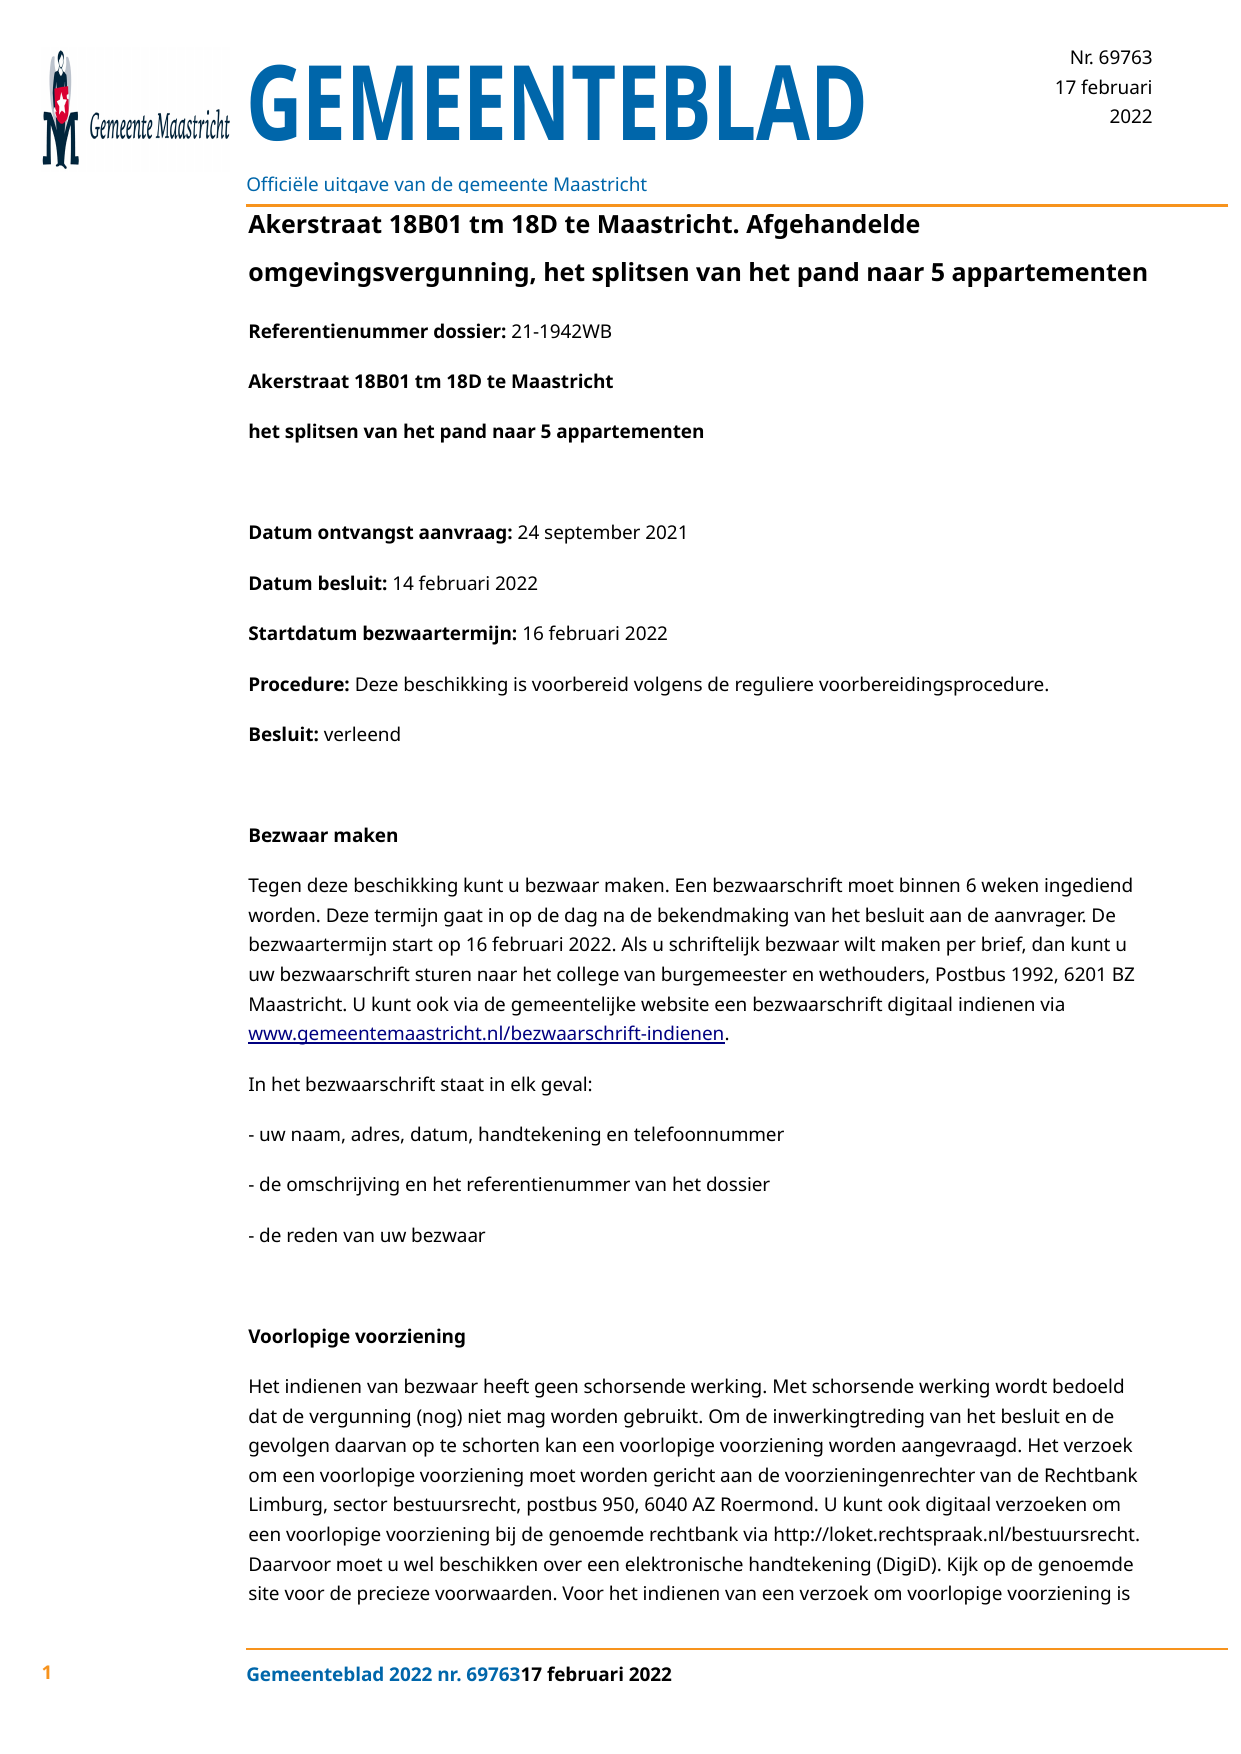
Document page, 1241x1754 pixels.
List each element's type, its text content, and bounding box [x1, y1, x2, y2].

text - uw naam, adres, datum, handtekening en telefoonnummer [248, 1121, 1152, 1147]
text het splitsen van het pand naar 5 appartementen [248, 419, 1152, 444]
text In het bezwaarschrift staat in elk geval: [248, 1071, 1152, 1097]
picture [41, 47, 231, 172]
text Akerstraat 18B01 tm 18D te Maastricht. Afgehandelde omgevingsvergunning, het splitsen van het pand naar 5 appartementen [248, 207, 1152, 288]
text Voorlopige voorziening [248, 1323, 1152, 1349]
text Het indienen van bezwaar heeft geen schorsende werking. Met schorsende werking wordt bedoeld dat de vergunning (nog) niet mag worden gebruikt. Om de inwerkingtreding van het besluit en de gevolgen daarvan op te schorten kan een voorlopige voorziening worden aangevraagd. Het verzoek om een voorlopige voorziening moet worden gericht aan de voorzieningenrechter van de Rechtbank Limburg, sector bestuursrecht, postbus 950, 6040 AZ Roermond. U kunt ook digitaal verzoeken om een voorlopige voorziening bij de genoemde rechtbank via http://loket.rechtspraak.nl/bestuursrecht. Daarvoor moet u wel beschikken over een elektronische handtekening (DigiD). Kijk op de genoemde site voor de precieze voorwaarden. Voor het indienen van een verzoek om voorlopige voorziening is [248, 1373, 1152, 1606]
text - de reden van uw bezwaar [248, 1222, 1152, 1248]
text Tegen deze beschikking kunt u bezwaar maken. Een bezwaarschrift moet binnen 6 weken ingediend worden. Deze termijn gaat in op de dag na de bekendmaking van het besluit aan de aanvrager. De bezwaartermijn start op 16 februari 2022. Als u schriftelijk bezwaar wilt maken per brief, dan kunt u uw bezwaarschrift sturen naar het college van burgemeester en wethouders, Postbus 1992, 6201 BZ Maastricht. U kunt ook via de gemeentelijke website een bezwaarschrift digitaal indienen via www.gemeentemaastricht.nl/bezwaarschrift-indienen. [248, 872, 1152, 1046]
text Besluit: verleend [248, 721, 1152, 747]
text Referentienummer dossier: 21-1942WB [248, 318, 1152, 344]
text Akerstraat 18B01 tm 18D te Maastricht [248, 368, 1152, 394]
text Startdatum bezwaartermijn: 16 februari 2022 [248, 620, 1152, 646]
text Datum besluit: 14 februari 2022 [248, 570, 1152, 596]
text Procedure: Deze beschikking is voorbereid volgens de reguliere voorbereidingsprocedure. [248, 671, 1152, 697]
text Datum ontvangst aanvraag: 24 september 2021 [248, 519, 1152, 545]
text - de omschrijving en het referentienummer van het dossier [248, 1172, 1152, 1197]
text Bezwaar maken [248, 822, 1152, 848]
